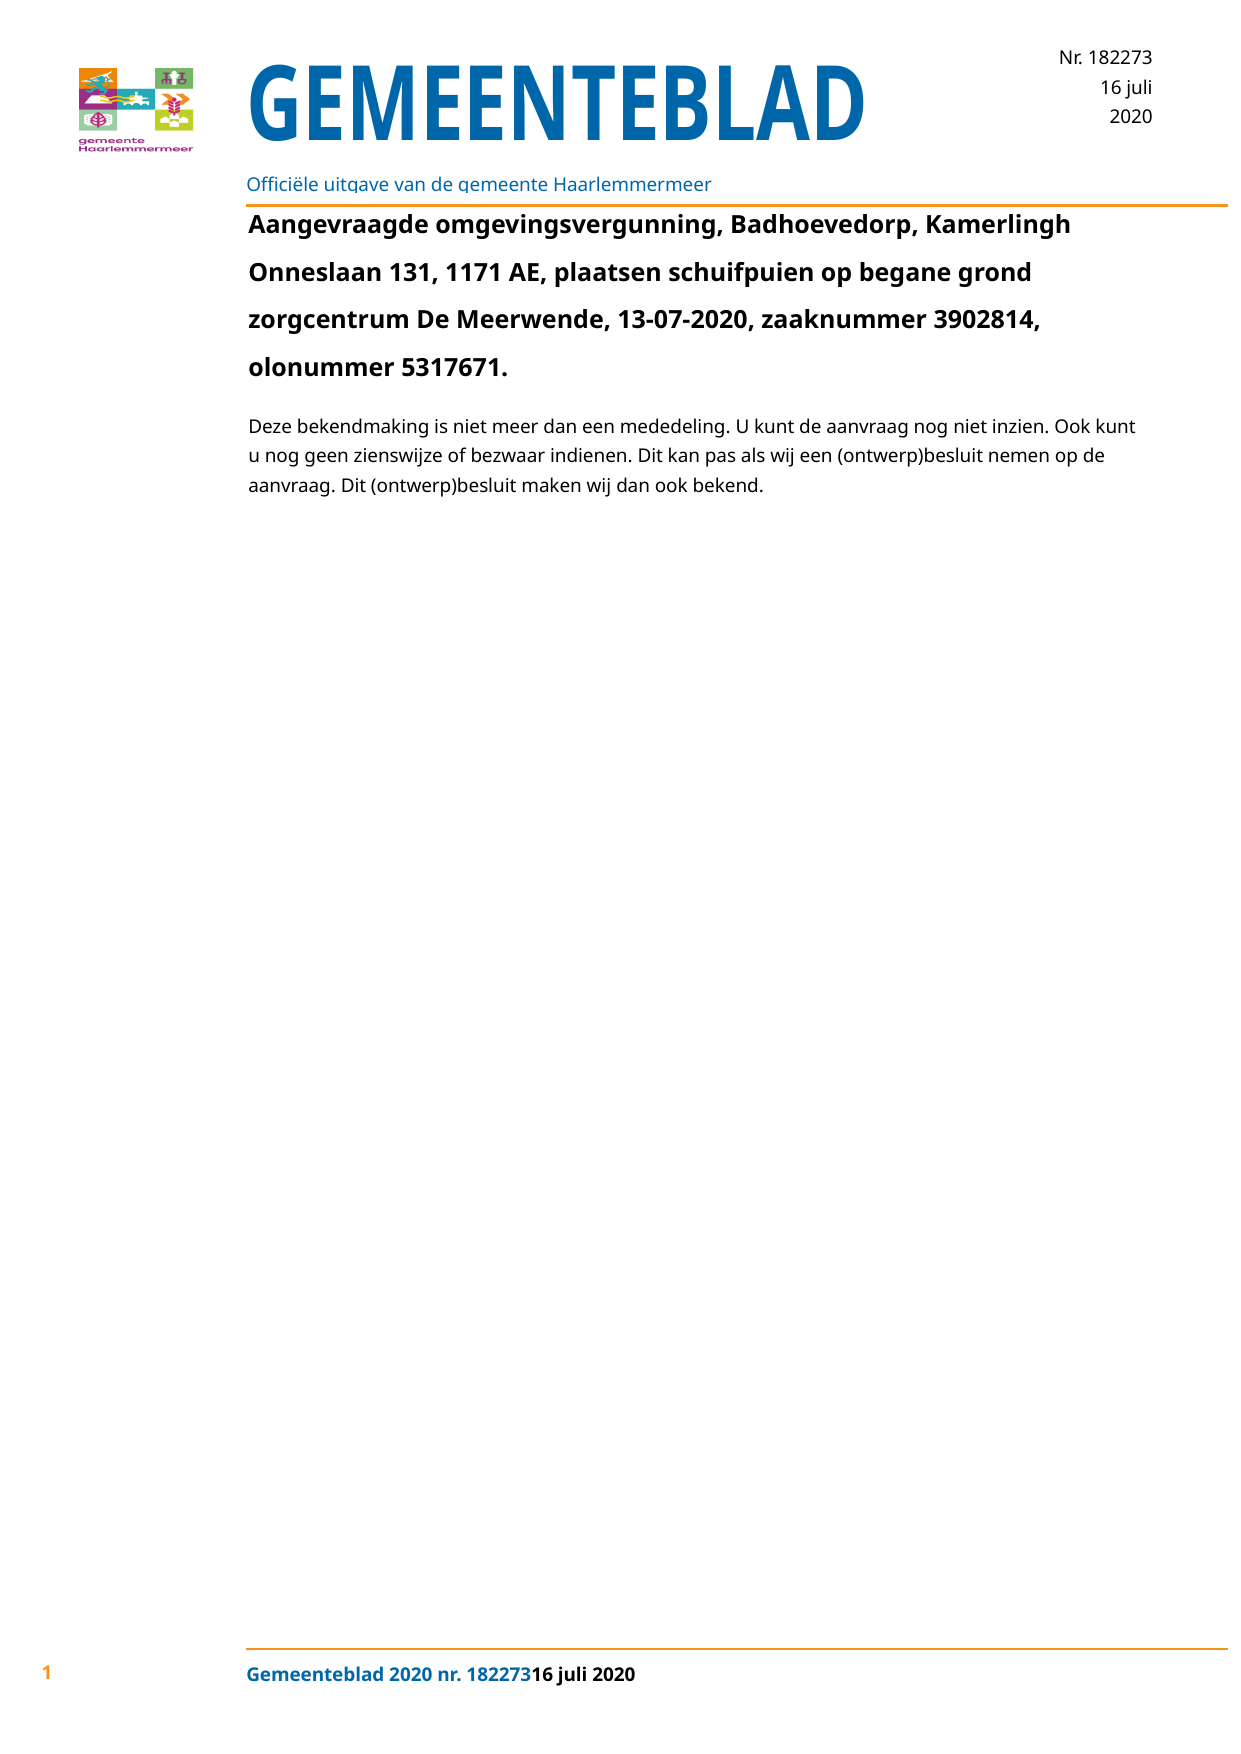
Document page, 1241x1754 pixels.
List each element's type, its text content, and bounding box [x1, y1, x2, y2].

text Deze bekendmaking is niet meer dan een mededeling. U kunt de aanvraag nog niet inzien. Ook kunt u nog geen zienswijze of bezwaar indienen. Dit kan pas als wij een (ontwerp)besluit nemen op de aanvraag. Dit (ontwerp)besluit maken wij dan ook bekend. [248, 413, 1152, 498]
text Aangevraagde omgevingsvergunning, Badhoevedorp, Kamerlingh Onneslaan 131, 1171 AE, plaatsen schuifpuien op begane grond zorgcentrum De Meerwende, 13-07-2020, zaaknummer 3902814, olonummer 5317671. [248, 207, 1152, 384]
picture [41, 47, 231, 172]
